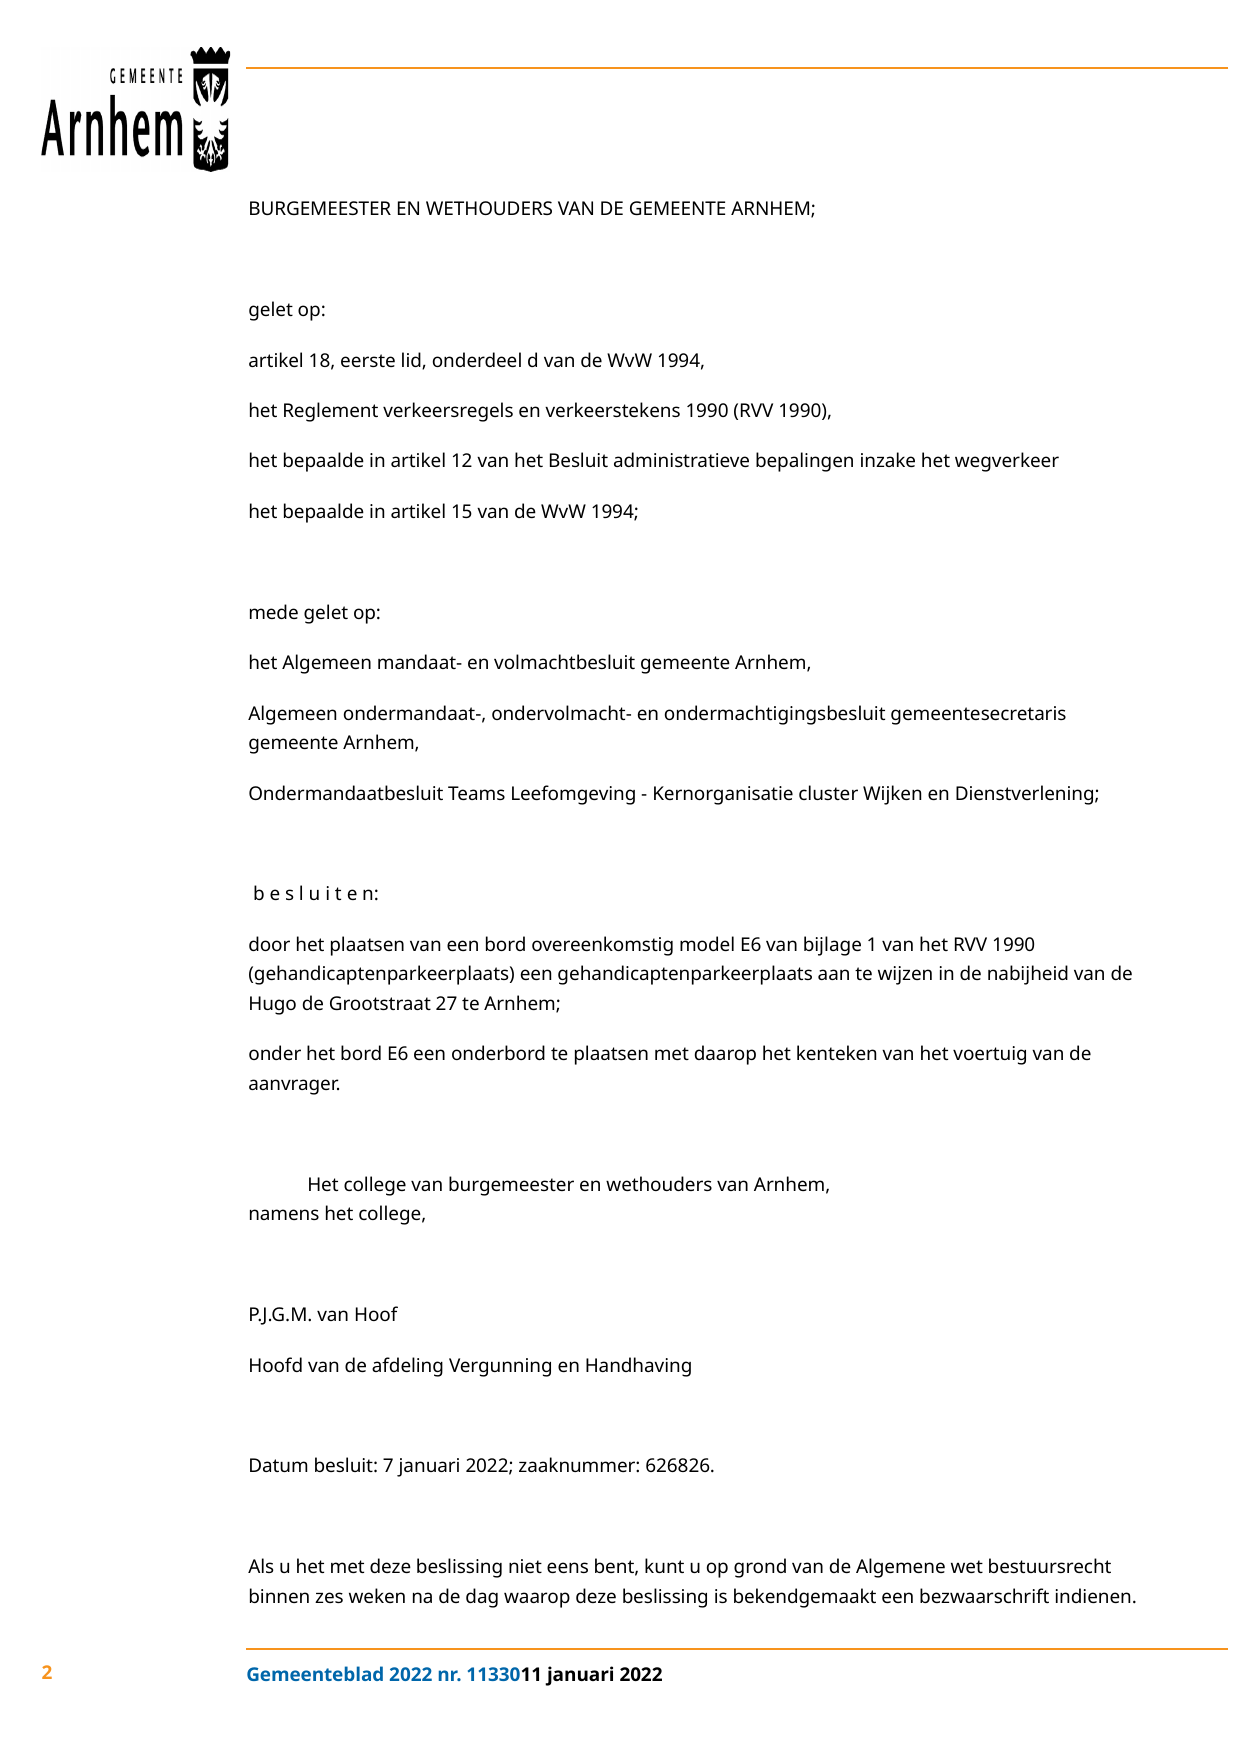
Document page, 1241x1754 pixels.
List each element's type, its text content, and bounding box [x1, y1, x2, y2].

text het Algemeen mandaat- en volmachtbesluit gemeente Arnhem, [248, 649, 1152, 675]
text BURGEMEESTER EN WETHOUDERS VAN DE GEMEENTE ARNHEM; [248, 196, 1152, 221]
text P.J.G.M. van Hoof [248, 1301, 1152, 1327]
text door het plaatsen van een bord overeenkomstig model E6 van bijlage 1 van het RVV 1990 (gehandicaptenparkeerplaats) een gehandicaptenparkeerplaats aan te wijzen in de nabijheid van de Hugo de Grootstraat 27 te Arnhem; [248, 931, 1152, 1016]
text artikel 18, eerste lid, onderdeel d van de WvW 1994, [248, 347, 1152, 373]
text onder het bord E6 een onderbord te plaatsen met daarop het kenteken van het voertuig van de aanvrager. [248, 1041, 1152, 1096]
text mede gelet op: [248, 599, 1152, 625]
text het bepaalde in artikel 12 van het Besluit administratieve bepalingen inzake het wegverkeer [248, 448, 1152, 473]
text het Reglement verkeersregels en verkeerstekens 1990 (RVV 1990), [248, 397, 1152, 423]
text Datum besluit: 7 januari 2022; zaaknummer: 626826. [248, 1453, 1152, 1478]
text namens het college, [248, 1201, 1152, 1226]
text gelet op: [248, 296, 1152, 322]
text Algemeen ondermandaat-, ondervolmacht- en ondermachtigingsbesluit gemeentesecretaris gemeente Arnhem, [248, 700, 1152, 755]
list Het college van burgemeester en wethouders van Arnhem, [248, 1171, 1152, 1197]
text Hoofd van de afdeling Vergunning en Handhaving [248, 1352, 1152, 1378]
picture [41, 47, 231, 172]
text Als u het met deze beslissing niet eens bent, kunt u op grond van de Algemene wet bestuursrecht binnen zes weken na de dag waarop deze beslissing is bekendgemaakt een bezwaarschrift indienen. [248, 1553, 1152, 1609]
text Ondermandaatbesluit Teams Leefomgeving - Kernorganisatie cluster Wijken en Dienstverlening; [248, 780, 1152, 806]
text het bepaalde in artikel 15 van de WvW 1994; [248, 498, 1152, 524]
text b e s l u i t e n: [248, 881, 1152, 906]
